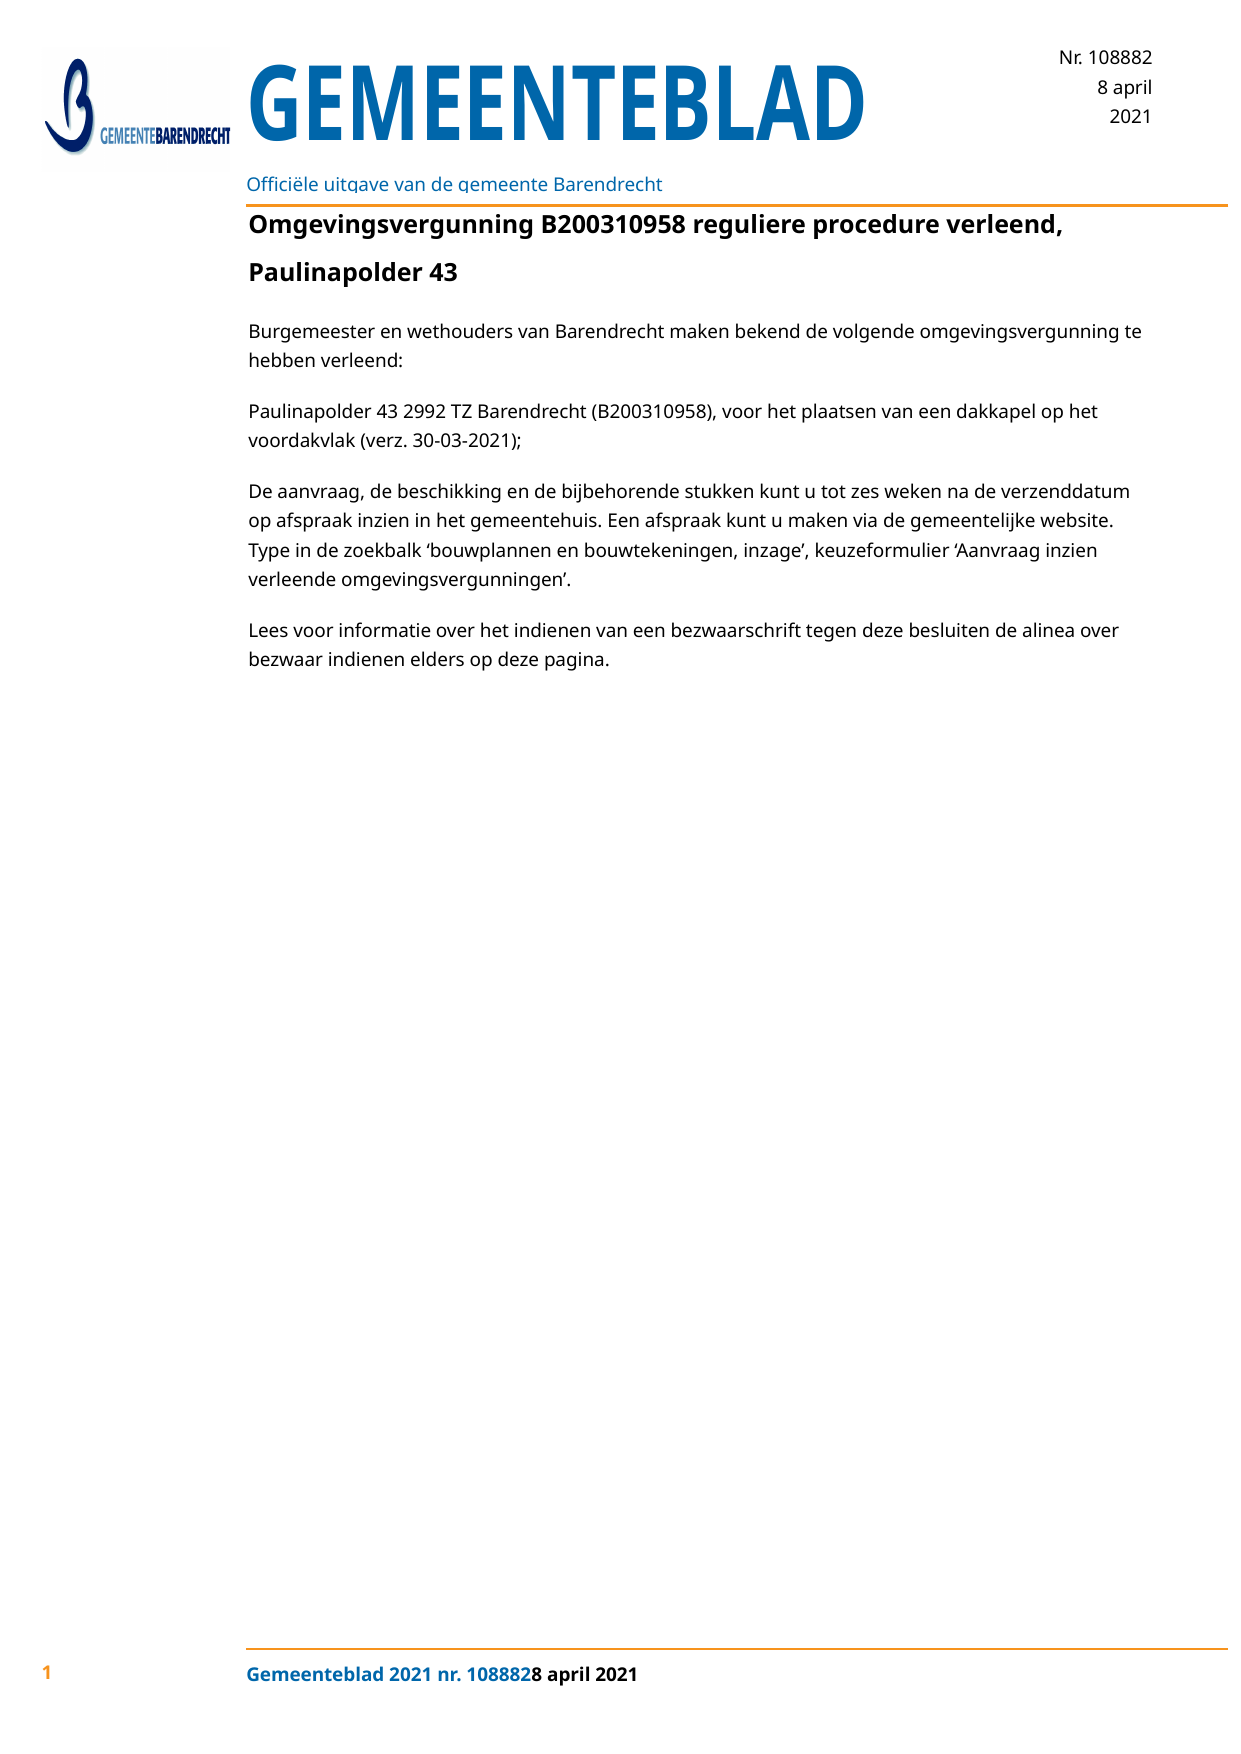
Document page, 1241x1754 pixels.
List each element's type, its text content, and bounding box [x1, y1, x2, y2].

text Lees voor informatie over het indienen van een bezwaarschrift tegen deze besluiten de alinea over bezwaar indienen elders op deze pagina. [248, 617, 1152, 672]
text Paulinapolder 43 2992 TZ Barendrecht (B200310958), voor het plaatsen van een dakkapel op het voordakvlak (verz. 30-03-2021); [248, 398, 1152, 453]
text De aanvraag, de beschikking en de bijbehorende stukken kunt u tot zes weken na de verzenddatum op afspraak inzien in het gemeentehuis. Een afspraak kunt u maken via de gemeentelijke website. Type in de zoekbalk ‘bouwplannen en bouwtekeningen, inzage’, keuzeformulier ‘Aanvraag inzien verleende omgevingsvergunningen’. [248, 478, 1152, 592]
text Burgemeester en wethouders van Barendrecht maken bekend de volgende omgevingsvergunning te hebben verleend: [248, 318, 1152, 373]
picture [41, 47, 231, 172]
text Omgevingsvergunning B200310958 reguliere procedure verleend, Paulinapolder 43 [248, 207, 1152, 288]
